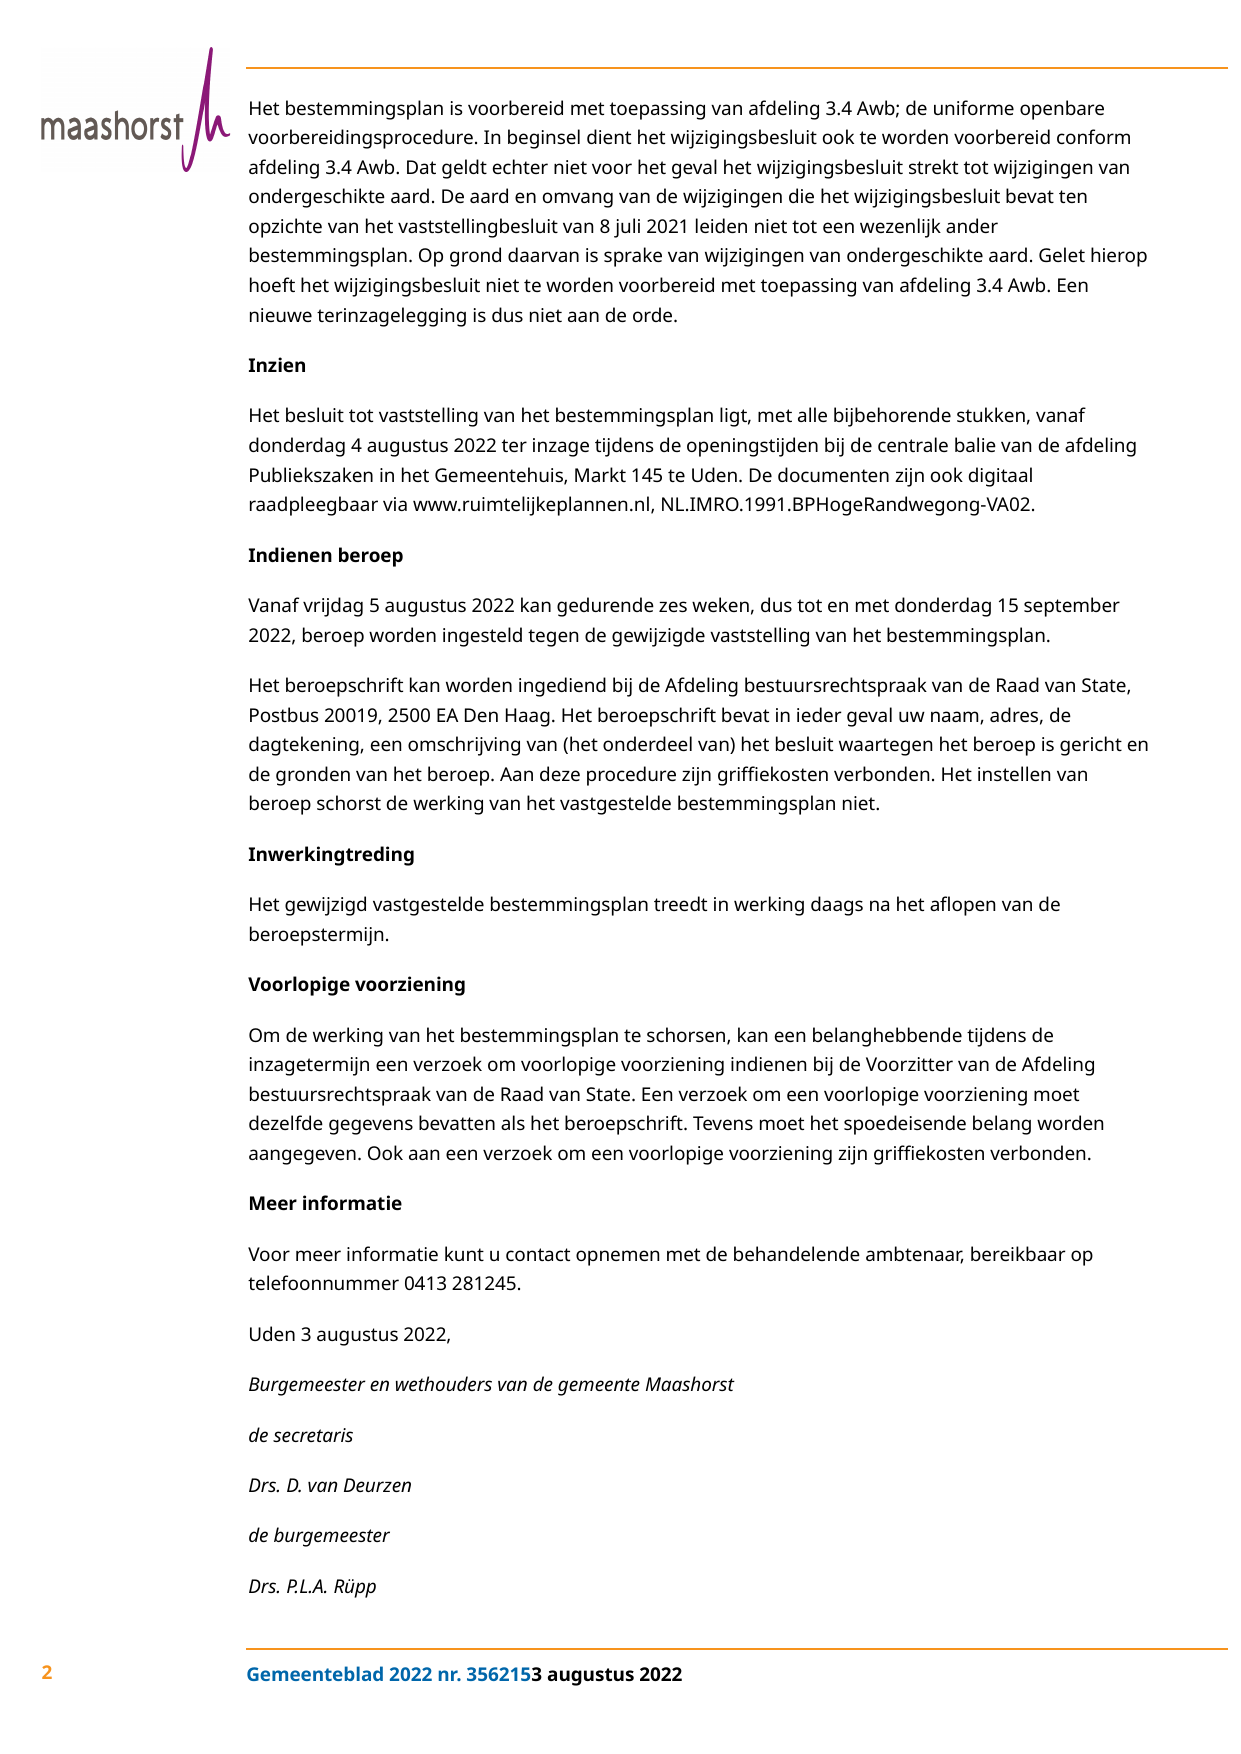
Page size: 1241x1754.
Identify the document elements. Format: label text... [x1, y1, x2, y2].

text Drs. D. van Deurzen [248, 1472, 1152, 1498]
text Inwerkingtreding [248, 841, 1152, 867]
text de secretaris [248, 1422, 1152, 1448]
text Uden 3 augustus 2022, [248, 1321, 1152, 1347]
text Het gewijzigd vastgestelde bestemmingsplan treedt in werking daags na het aflopen van de beroepstermijn. [248, 891, 1152, 947]
text Vanaf vrijdag 5 augustus 2022 kan gedurende zes weken, dus tot en met donderdag 15 september 2022, beroep worden ingesteld tegen de gewijzigde vaststelling van het bestemmingsplan. [248, 592, 1152, 648]
text Meer informatie [248, 1191, 1152, 1216]
text Indienen beroep [248, 542, 1152, 568]
text Inzien [248, 352, 1152, 378]
picture [41, 47, 231, 172]
text Voorlopige voorziening [248, 971, 1152, 997]
text de burgemeester [248, 1523, 1152, 1548]
text Voor meer informatie kunt u contact opnemen met de behandelende ambtenaar, bereikbaar op telefoonnummer 0413 281245. [248, 1241, 1152, 1296]
text Burgemeester en wethouders van de gemeente Maashorst [248, 1371, 1152, 1397]
text Drs. P.L.A. Rüpp [248, 1573, 1152, 1599]
text Het beroepschrift kan worden ingediend bij de Afdeling bestuursrechtspraak van de Raad van State, Postbus 20019, 2500 EA Den Haag. Het beroepschrift bevat in ieder geval uw naam, adres, de dagtekening, een omschrijving van (het onderdeel van) het besluit waartegen het beroep is gericht en de gronden van het beroep. Aan deze procedure zijn griffiekosten verbonden. Het instellen van beroep schorst de werking van het vastgestelde bestemmingsplan niet. [248, 672, 1152, 816]
text Om de werking van het bestemmingsplan te schorsen, kan een belanghebbende tijdens de inzagetermijn een verzoek om voorlopige voorziening indienen bij de Voorzitter van de Afdeling bestuursrechtspraak van de Raad van State. Een verzoek om een voorlopige voorziening moet dezelfde gegevens bevatten als het beroepschrift. Tevens moet het spoedeisende belang worden aangegeven. Ook aan een verzoek om een voorlopige voorziening zijn griffiekosten verbonden. [248, 1022, 1152, 1166]
text Het bestemmingsplan is voorbereid met toepassing van afdeling 3.4 Awb; de uniforme openbare voorbereidingsprocedure. In beginsel dient het wijzigingsbesluit ook te worden voorbereid conform afdeling 3.4 Awb. Dat geldt echter niet voor het geval het wijzigingsbesluit strekt tot wijzigingen van ondergeschikte aard. De aard en omvang van de wijzigingen die het wijzigingsbesluit bevat ten opzichte van het vaststellingbesluit van 8 juli 2021 leiden niet tot een wezenlijk ander bestemmingsplan. Op grond daarvan is sprake van wijzigingen van ondergeschikte aard. Gelet hierop hoeft het wijzigingsbesluit niet te worden voorbereid met toepassing van afdeling 3.4 Awb. Een nieuwe terinzagelegging is dus niet aan de orde. [248, 95, 1152, 328]
text Het besluit tot vaststelling van het bestemmingsplan ligt, met alle bijbehorende stukken, vanaf donderdag 4 augustus 2022 ter inzage tijdens de openingstijden bij de centrale balie van de afdeling Publiekszaken in het Gemeentehuis, Markt 145 te Uden. De documenten zijn ook digitaal raadpleegbaar via www.ruimtelijkeplannen.nl, NL.IMRO.1991.BPHogeRandwegong-VA02. [248, 403, 1152, 517]
